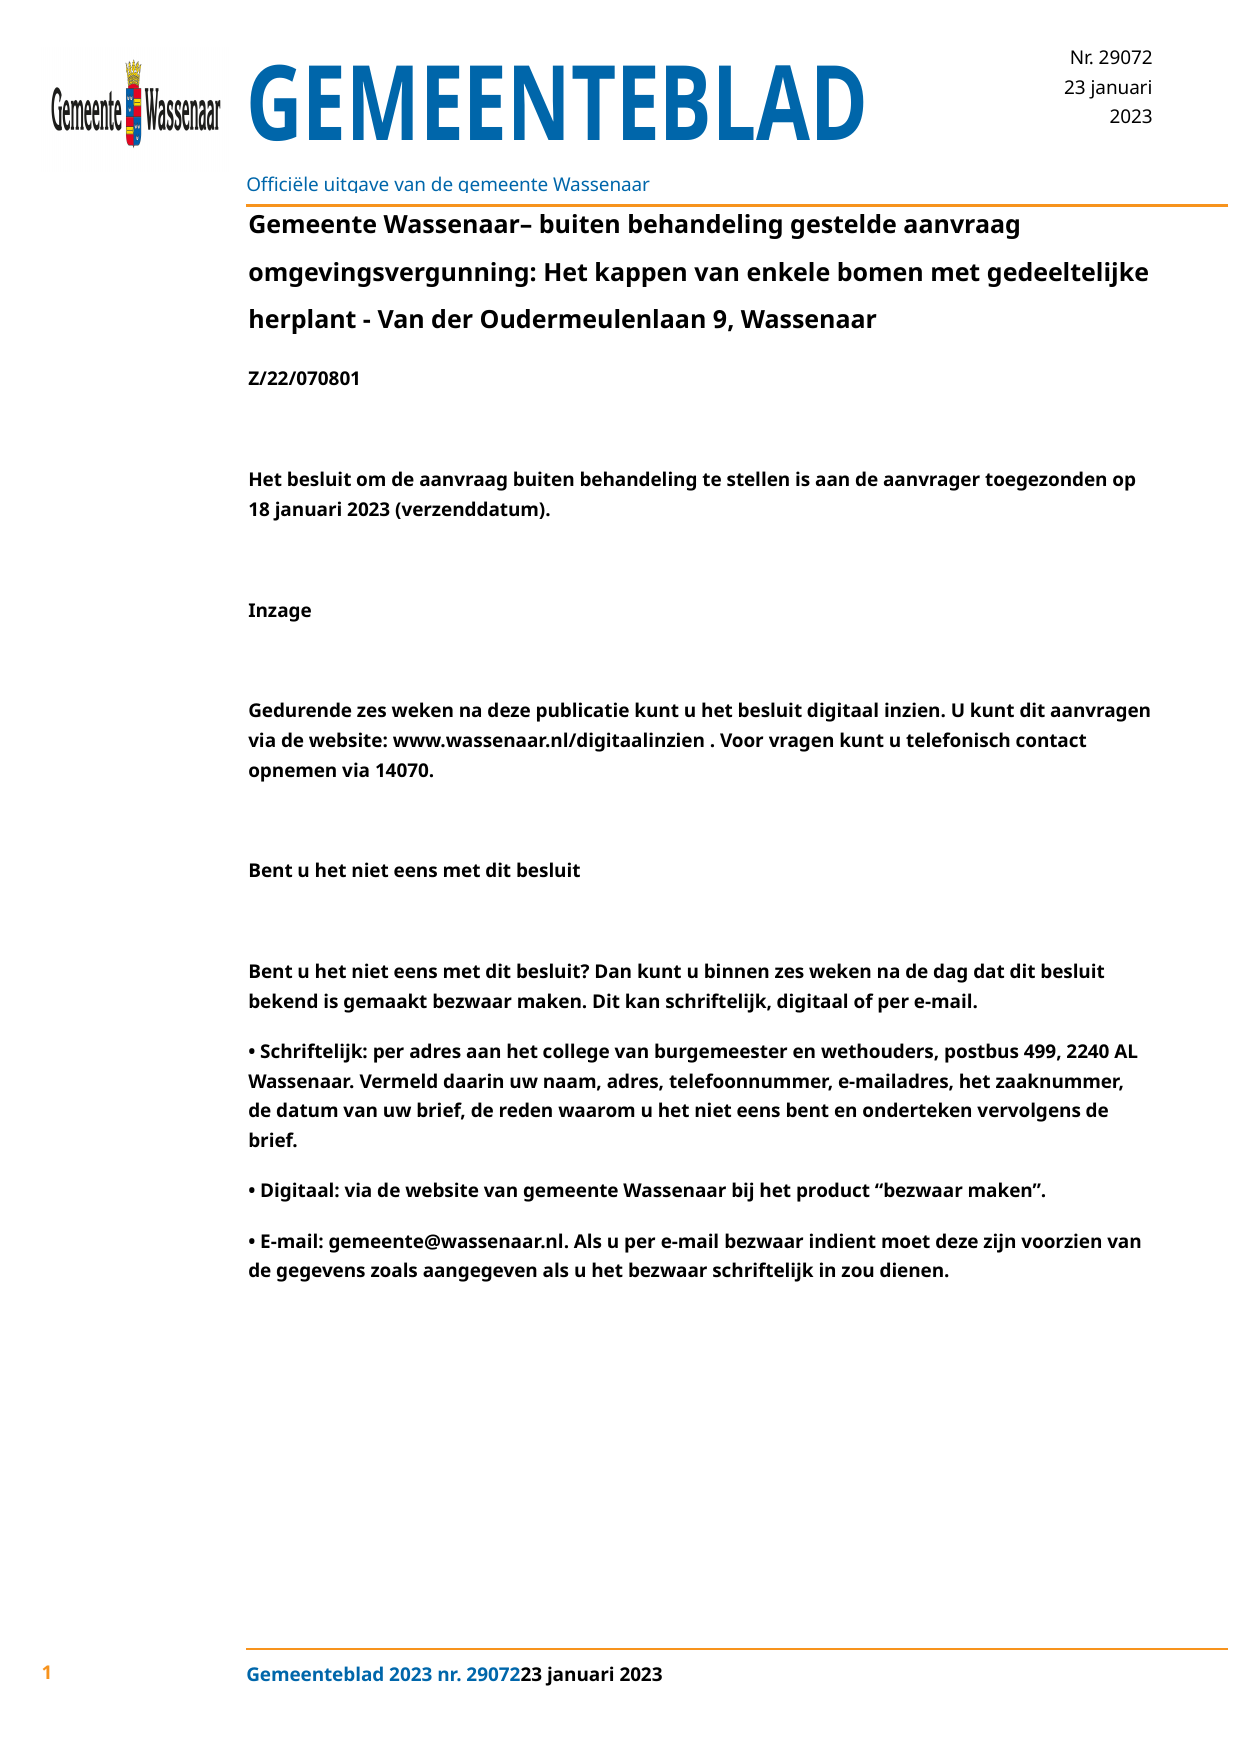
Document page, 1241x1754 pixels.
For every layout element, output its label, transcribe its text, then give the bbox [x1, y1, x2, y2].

text Bent u het niet eens met dit besluit? Dan kunt u binnen zes weken na de dag dat dit besluit bekend is gemaakt bezwaar maken. Dit kan schriftelijk, digitaal of per e-mail. [248, 958, 1152, 1014]
text • Schriftelijk: per adres aan het college van burgemeester en wethouders, postbus 499, 2240 AL Wassenaar. Vermeld daarin uw naam, adres, telefoonnummer, e-mailadres, het zaaknummer, de datum van uw brief, de reden waarom u het niet eens bent en onderteken vervolgens de brief. [248, 1038, 1152, 1153]
text Het besluit om de aanvraag buiten behandeling te stellen is aan de aanvrager toegezonden op 18 januari 2023 (verzenddatum). [248, 466, 1152, 522]
text • Digitaal: via de website van gemeente Wassenaar bij het product “bezwaar maken”. [248, 1178, 1152, 1203]
text • E-mail: gemeente@wassenaar.nl. Als u per e-mail bezwaar indient moet deze zijn voorzien van de gegevens zoals aangegeven als u het bezwaar schriftelijk in zou dienen. [248, 1228, 1152, 1283]
text Gedurende zes weken na deze publicatie kunt u het besluit digitaal inzien. U kunt dit aanvragen via de website: www.wassenaar.nl/digitaalinzien . Voor vragen kunt u telefonisch contact opnemen via 14070. [248, 698, 1152, 782]
text Z/22/070801 [248, 366, 1152, 391]
text Bent u het niet eens met dit besluit [248, 858, 1152, 883]
picture [41, 47, 231, 172]
text Gemeente Wassenaar– buiten behandeling gestelde aanvraag omgevingsvergunning: Het kappen van enkele bomen met gedeeltelijke herplant - Van der Oudermeulenlaan 9, Wassenaar [248, 207, 1152, 336]
text Inzage [248, 597, 1152, 622]
